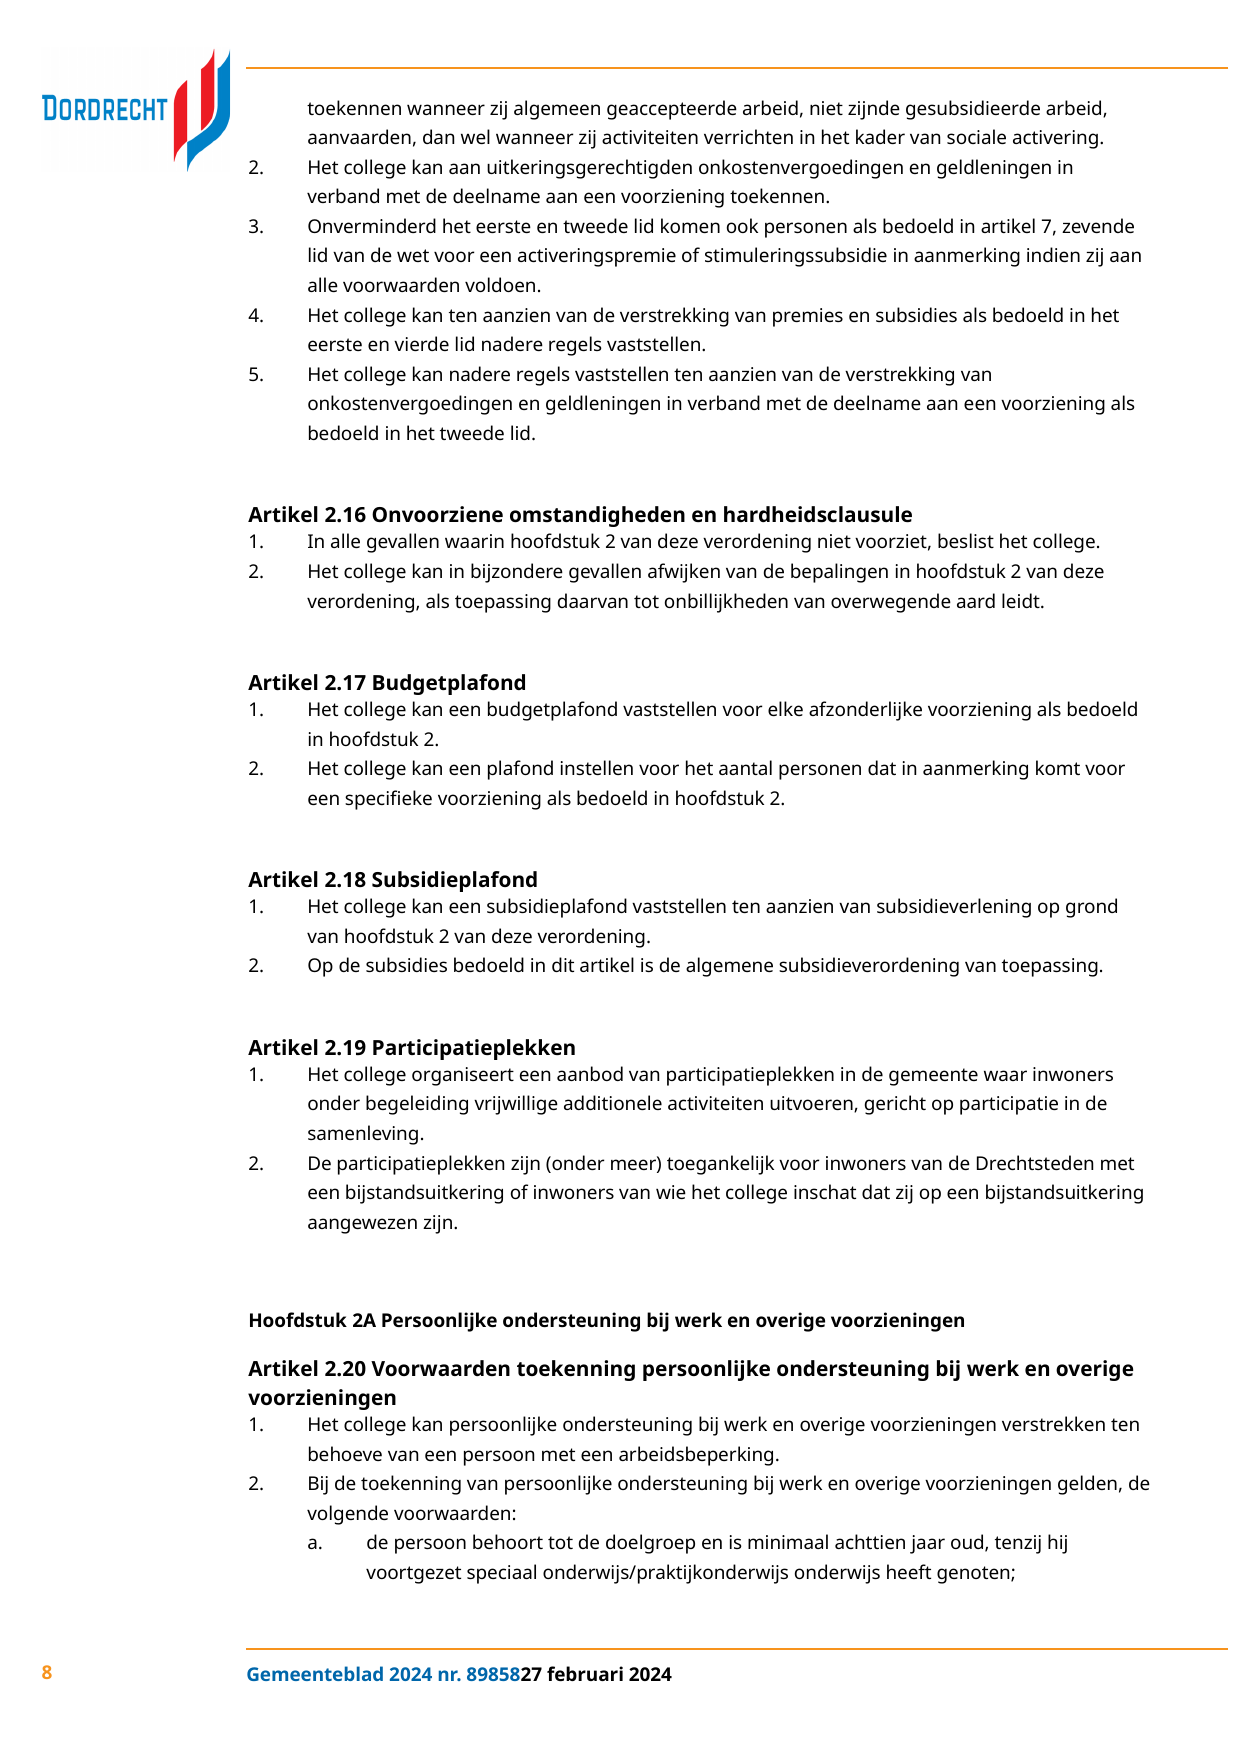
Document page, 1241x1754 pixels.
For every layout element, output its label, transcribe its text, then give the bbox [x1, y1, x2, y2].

list De participatieplekken zijn (onder meer) toegankelijk voor inwoners van de Drechtsteden met een bijstandsuitkering of inwoners van wie het college inschat dat zij op een bijstandsuitkering aangewezen zijn. [248, 1150, 1152, 1235]
list Het college kan een subsidieplafond vaststellen ten aanzien van subsidieverlening op grond van hoofdstuk 2 van deze verordening. [248, 893, 1152, 949]
text Artikel 2.17 Budgetplafond [248, 668, 1152, 696]
list Het college organiseert een aanbod van participatieplekken in de gemeente waar inwoners onder begeleiding vrijwillige additionele activiteiten uitvoeren, gericht op participatie in de samenleving. [248, 1061, 1152, 1146]
list Onverminderd het eerste en tweede lid komen ook personen als bedoeld in artikel 7, zevende lid van de wet voor een activeringspremie of stimuleringssubsidie in aanmerking indien zij aan alle voorwaarden voldoen. [248, 213, 1152, 298]
text Hoofdstuk 2A Persoonlijke ondersteuning bij werk en overige voorzieningen [248, 1305, 1152, 1333]
list Bij de toekenning van persoonlijke ondersteuning bij werk en overige voorzieningen gelden, de volgende voorwaarden: [248, 1470, 1152, 1526]
list toekennen wanneer zij algemeen geaccepteerde arbeid, niet zijnde gesubsidieerde arbeid, aanvaarden, dan wel wanneer zij activiteiten verrichten in het kader van sociale activering. [248, 95, 1152, 150]
list Het college kan een plafond instellen voor het aantal personen dat in aanmerking komt voor een specifieke voorziening als bedoeld in hoofdstuk 2. [248, 755, 1152, 811]
list Het college kan in bijzondere gevallen afwijken van de bepalingen in hoofdstuk 2 van deze verordening, als toepassing daarvan tot onbillijkheden van overwegende aard leidt. [248, 558, 1152, 613]
text Artikel 2.20 Voorwaarden toekenning persoonlijke ondersteuning bij werk en overige voorzieningen [248, 1354, 1152, 1411]
picture [41, 47, 231, 172]
list Het college kan persoonlijke ondersteuning bij werk en overige voorzieningen verstrekken ten behoeve van een persoon met een arbeidsbeperking. [248, 1411, 1152, 1466]
list Op de subsidies bedoeld in dit artikel is de algemene subsidieverordening van toepassing. [248, 953, 1152, 978]
list de persoon behoort tot de doelgroep en is minimaal achttien jaar oud, tenzij hij voortgezet speciaal onderwijs/praktijkonderwijs onderwijs heeft genoten; [307, 1529, 1152, 1585]
list Het college kan nadere regels vaststellen ten aanzien van de verstrekking van onkostenvergoedingen en geldleningen in verband met de deelname aan een voorziening als bedoeld in het tweede lid. [248, 361, 1152, 446]
list Het college kan ten aanzien van de verstrekking van premies en subsidies als bedoeld in het eerste en vierde lid nadere regels vaststellen. [248, 302, 1152, 357]
text Artikel 2.16 Onvoorziene omstandigheden en hardheidsclausule [248, 500, 1152, 529]
list Het college kan aan uitkeringsgerechtigden onkostenvergoedingen en geldleningen in verband met de deelname aan een voorziening toekennen. [248, 154, 1152, 209]
list Het college kan een budgetplafond vaststellen voor elke afzonderlijke voorziening als bedoeld in hoofdstuk 2. [248, 696, 1152, 752]
text Artikel 2.18 Subsidieplafond [248, 865, 1152, 893]
list In alle gevallen waarin hoofdstuk 2 van deze verordening niet voorziet, beslist het college. [248, 529, 1152, 554]
text Artikel 2.19 Participatieplekken [248, 1033, 1152, 1061]
